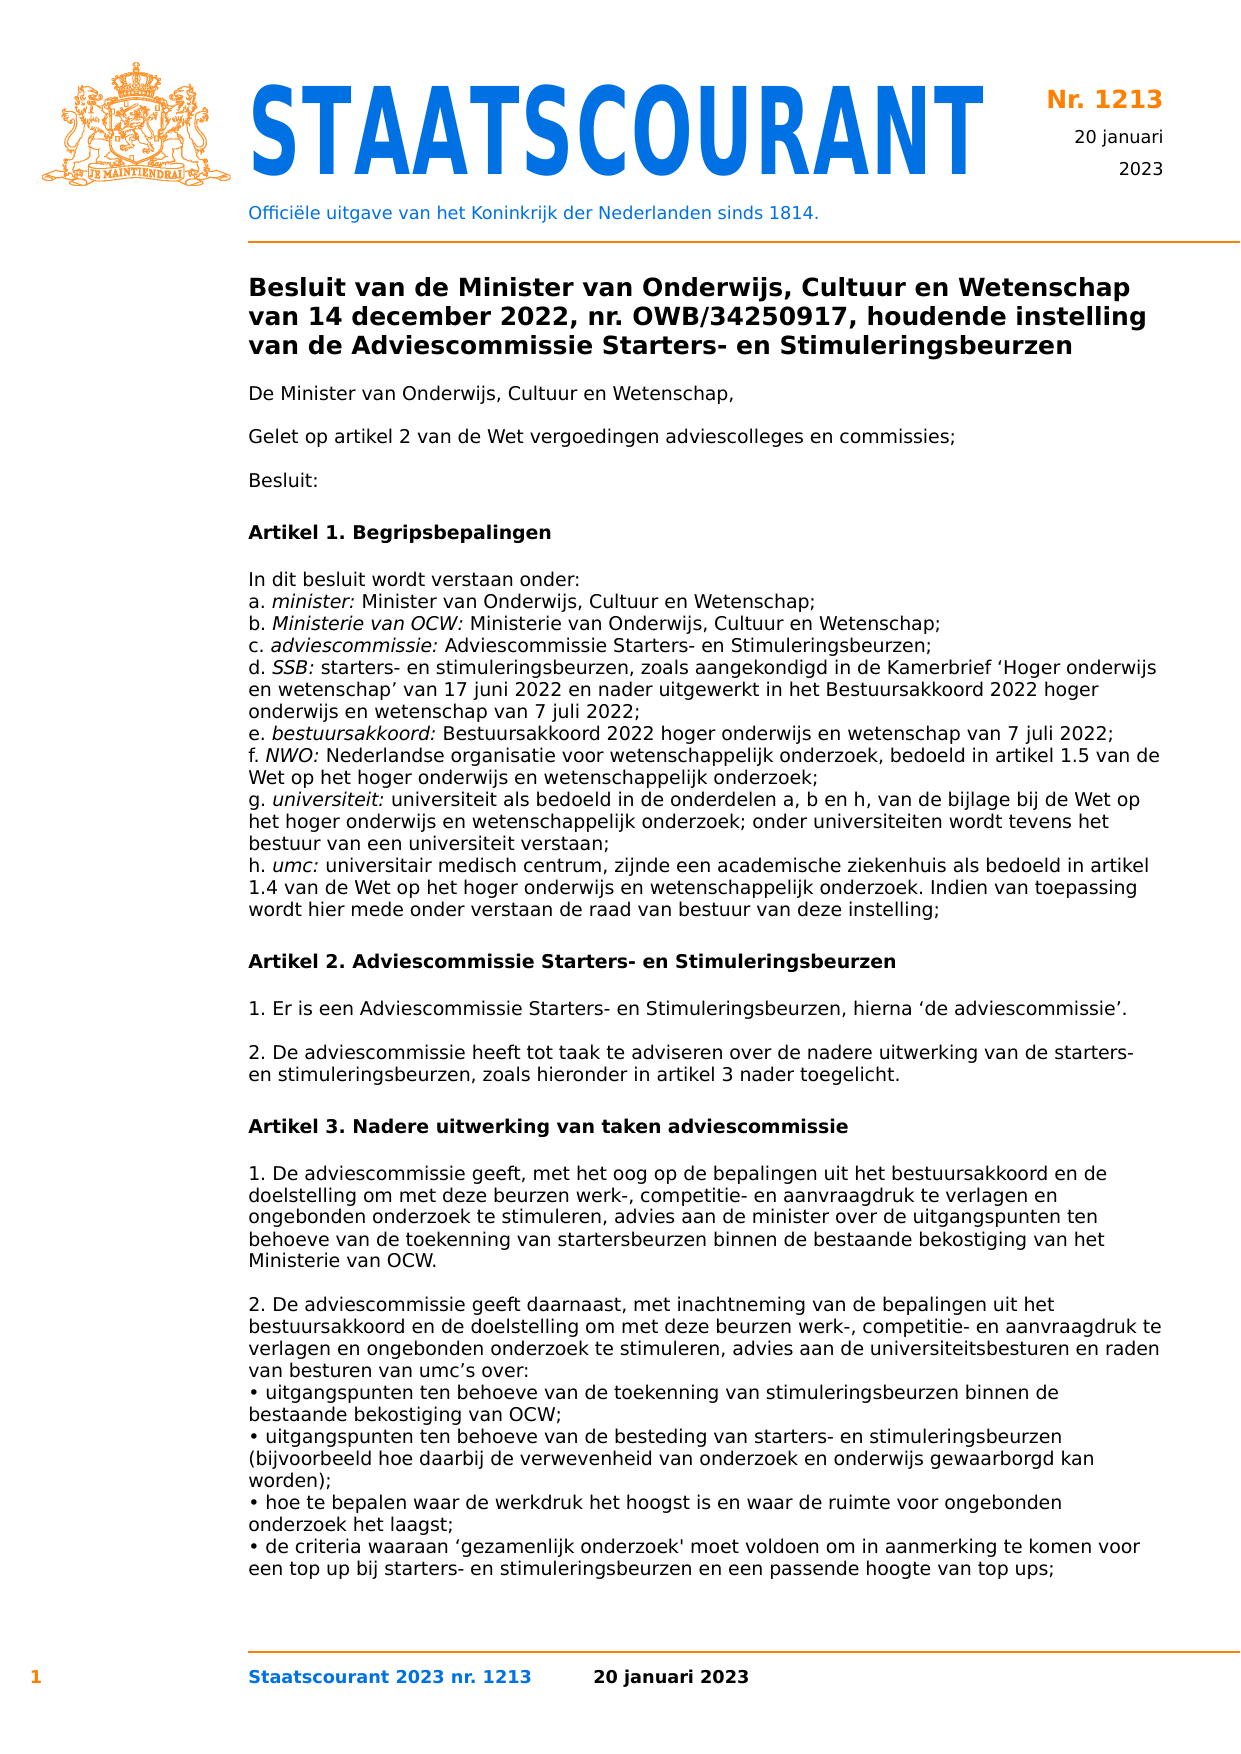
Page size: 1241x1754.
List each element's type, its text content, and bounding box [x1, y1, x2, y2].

text c. adviescommissie: Adviescommissie Starters- en Stimuleringsbeurzen; [248, 635, 1163, 657]
text e. bestuursakkoord: Bestuursakkoord 2022 hoger onderwijs en wetenschap van 7 juli 2022; [248, 723, 1163, 745]
text 2. De adviescommissie geeft daarnaast, met inachtneming van de bepalingen uit het bestuursakkoord en de doelstelling om met deze beurzen werk-, competitie- en aanvraagdruk te verlagen en ongebonden onderzoek te stimuleren, advies aan de universiteitsbesturen en raden van besturen van umc’s over: [248, 1294, 1163, 1382]
text Gelet op artikel 2 van de Wet vergoedingen adviescolleges en commissies; [248, 426, 1163, 448]
table_header Nr. 1213 [998, 62, 1240, 121]
picture [41, 62, 231, 186]
text b. Ministerie van OCW: Ministerie van Onderwijs, Cultuur en Wetenschap; [248, 613, 1163, 635]
subtitle Artikel 3. Nadere uitwerking van taken adviescommissie [248, 1116, 1163, 1137]
table_cell 20 januari [998, 121, 1240, 153]
table_cell 2023 [998, 153, 1240, 203]
subtitle Besluit van de Minister van Onderwijs, Cultuur en Wetenschap van 14 december 2022, nr. OWB/34250917, houdende instelling van de Adviescommissie Starters- en Stimuleringsbeurzen [248, 273, 1163, 361]
text a. minister: Minister van Onderwijs, Cultuur en Wetenschap; [248, 591, 1163, 613]
text g. universiteit: universiteit als bedoeld in de onderdelen a, b en h, van de bijlage bij de Wet op het hoger onderwijs en wetenschappelijk onderzoek; onder universiteiten wordt tevens het bestuur van een universiteit verstaan; [248, 789, 1163, 855]
text 1. Er is een Adviescommissie Starters- en Stimuleringsbeurzen, hierna ‘de adviescommissie’. [248, 998, 1163, 1020]
text d. SSB: starters- en stimuleringsbeurzen, zoals aangekondigd in de Kamerbrief ‘Hoger onderwijs en wetenschap’ van 17 juni 2022 en nader uitgewerkt in het Bestuursakkoord 2022 hoger onderwijs en wetenschap van 7 juli 2022; [248, 657, 1163, 723]
text h. umc: universitair medisch centrum, zijnde een academische ziekenhuis als bedoeld in artikel 1.4 van de Wet op het hoger onderwijs en wetenschappelijk onderzoek. Indien van toepassing wordt hier mede onder verstaan de raad van bestuur van deze instelling; [248, 855, 1163, 921]
text In dit besluit wordt verstaan onder: [248, 569, 1163, 591]
text De Minister van Onderwijs, Cultuur en Wetenschap, [248, 382, 1163, 404]
text Besluit: [248, 470, 1163, 492]
text 1. De adviescommissie geeft, met het oog op de bepalingen uit het bestuursakkoord en de doelstelling om met deze beurzen werk-, competitie- en aanvraagdruk te verlagen en ongebonden onderzoek te stimuleren, advies aan de minister over de uitgangspunten ten behoeve van de toekenning van startersbeurzen binnen de bestaande bekostiging van het Ministerie van OCW. [248, 1162, 1163, 1272]
text • hoe te bepalen waar de werkdruk het hoogst is en waar de ruimte voor ongebonden onderzoek het laagst; [248, 1492, 1163, 1536]
text • uitgangspunten ten behoeve van de besteding van starters- en stimuleringsbeurzen (bijvoorbeeld hoe daarbij de verwevenheid van onderzoek en onderwijs gewaarborgd kan worden); [248, 1426, 1163, 1492]
subtitle Artikel 2. Adviescommissie Starters- en Stimuleringsbeurzen [248, 951, 1163, 973]
text 2. De adviescommissie heeft tot taak te adviseren over de nadere uitwerking van de starters- en stimuleringsbeurzen, zoals hieronder in artikel 3 nader toegelicht. [248, 1042, 1163, 1086]
text f. NWO: Nederlandse organisatie voor wetenschappelijk onderzoek, bedoeld in artikel 1.5 van de Wet op het hoger onderwijs en wetenschappelijk onderzoek; [248, 745, 1163, 789]
text • uitgangspunten ten behoeve van de toekenning van stimuleringsbeurzen binnen de bestaande bekostiging van OCW; [248, 1382, 1163, 1426]
subtitle Artikel 1. Begripsbepalingen [248, 522, 1163, 544]
table_header [25, 62, 248, 241]
table_header STAATSCOURANT [248, 62, 998, 203]
text • de criteria waaraan ‘gezamenlijk onderzoek' moet voldoen om in aanmerking te komen voor een top up bij starters- en stimuleringsbeurzen en een passende hoogte van top ups; [248, 1536, 1163, 1580]
table_cell Officiële uitgave van het Koninkrijk der Nederlanden sinds 1814. [248, 203, 1240, 241]
